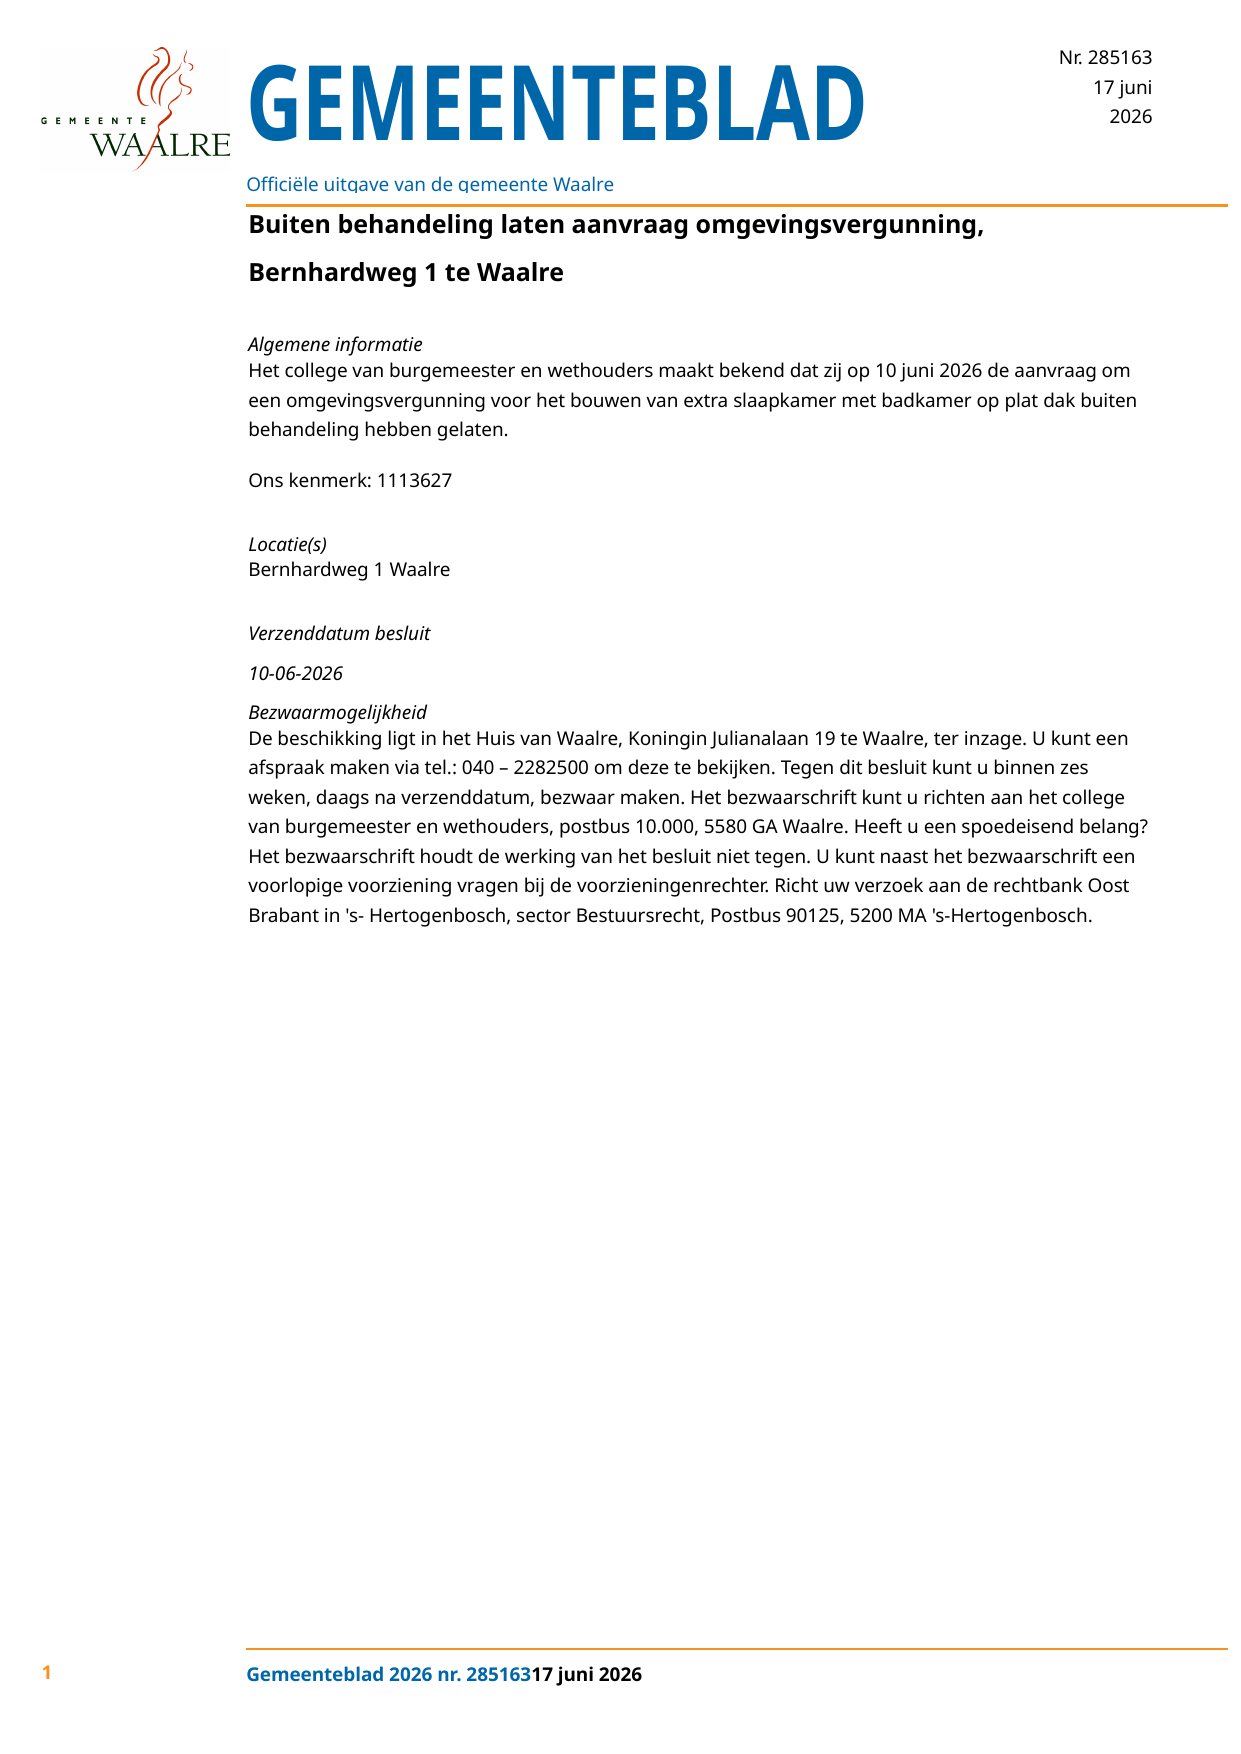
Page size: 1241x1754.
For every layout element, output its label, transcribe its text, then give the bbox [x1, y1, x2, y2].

text Bezwaarmogelijkheid [248, 699, 1152, 725]
text Buiten behandeling laten aanvraag omgevingsvergunning, Bernhardweg 1 te Waalre [248, 207, 1152, 288]
text Locatie(s) [248, 531, 1152, 556]
text 10-06-2026 [248, 660, 1152, 685]
text Bernhardweg 1 Waalre [248, 556, 1152, 582]
text Ons kenmerk: 1113627 [248, 467, 1152, 492]
text Verzenddatum besluit [248, 620, 1152, 646]
text De beschikking ligt in het Huis van Waalre, Koningin Julianalaan 19 te Waalre, ter inzage. U kunt een afspraak maken via tel.: 040 – 2282500 om deze te bekijken. Tegen dit besluit kunt u binnen zes weken, daags na verzenddatum, bezwaar maken. Het bezwaarschrift kunt u richten aan het college van burgemeester en wethouders, postbus 10.000, 5580 GA Waalre. Heeft u een spoedeisend belang? Het bezwaarschrift houdt de werking van het besluit niet tegen. U kunt naast het bezwaarschrift een voorlopige voorziening vragen bij de voorzieningenrechter. Richt uw verzoek aan de rechtbank Oost Brabant in 's- Hertogenbosch, sector Bestuursrecht, Postbus 90125, 5200 MA 's-Hertogenbosch. [248, 725, 1152, 928]
text Algemene informatie [248, 331, 1152, 357]
text Het college van burgemeester en wethouders maakt bekend dat zij op 10 juni 2026 de aanvraag om een omgevingsvergunning voor het bouwen van extra slaapkamer met badkamer op plat dak buiten behandeling hebben gelaten. [248, 357, 1152, 442]
picture [41, 47, 231, 172]
